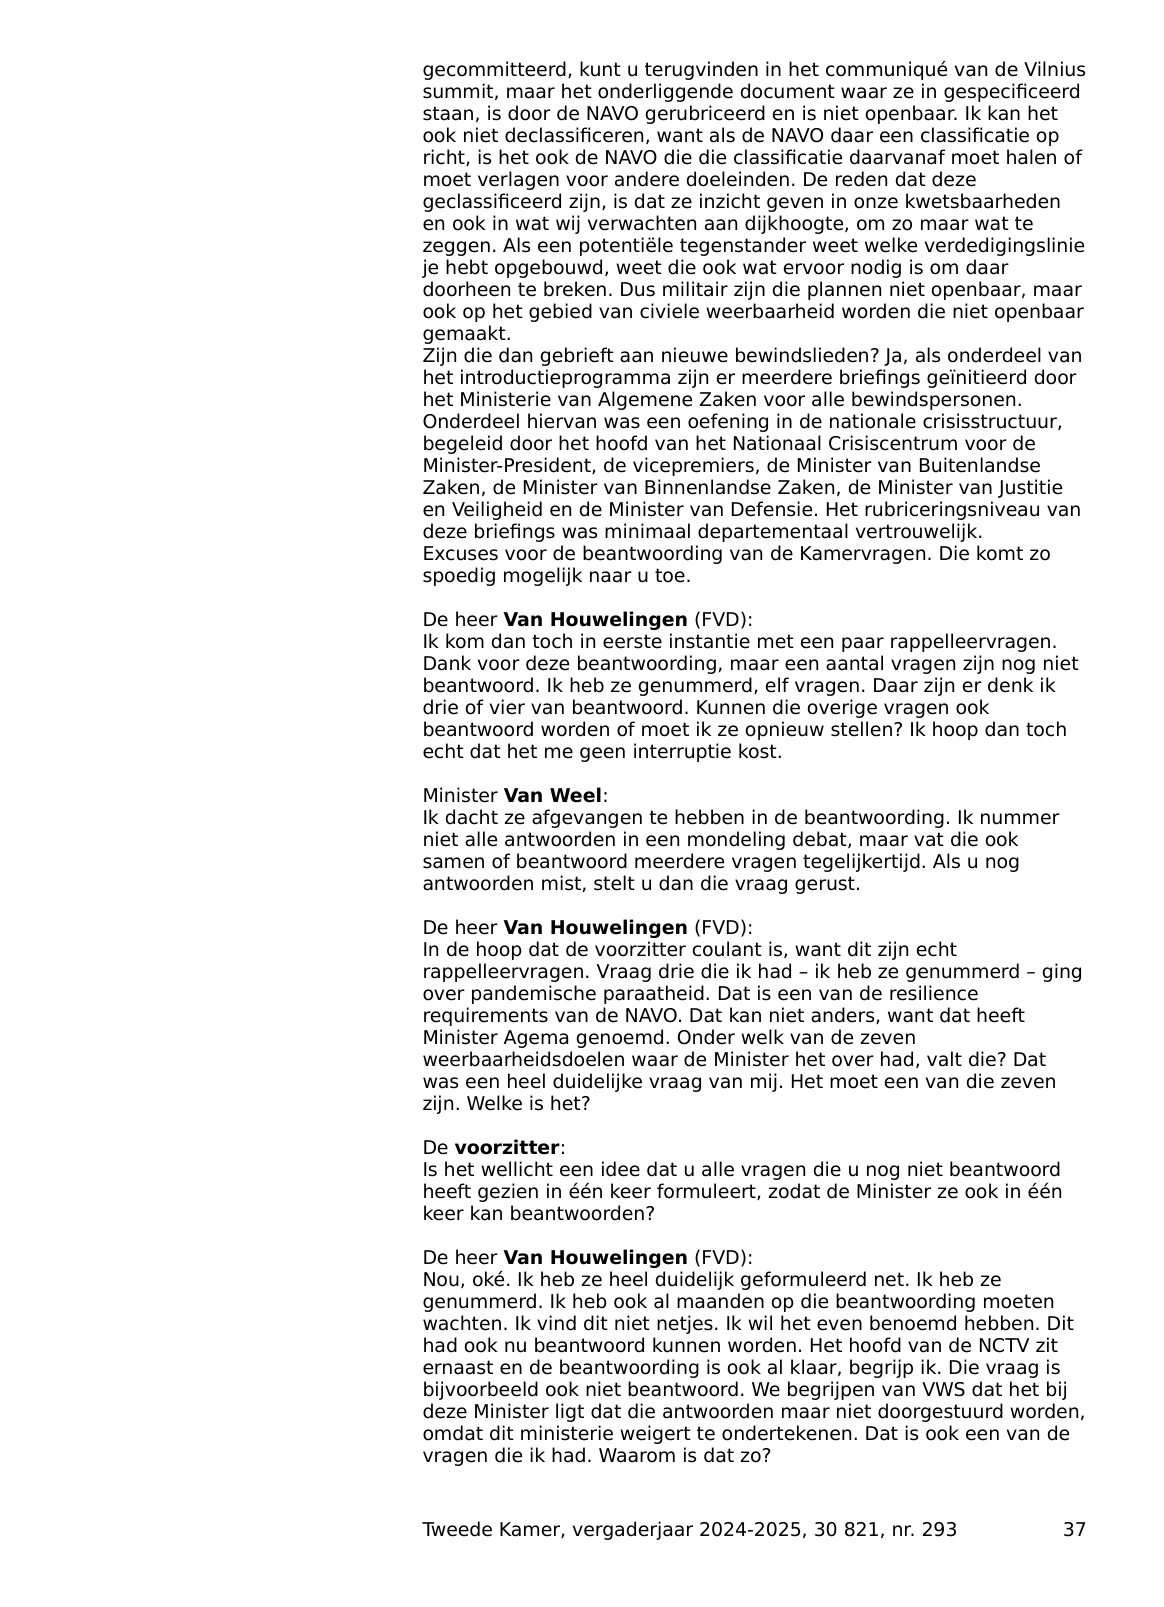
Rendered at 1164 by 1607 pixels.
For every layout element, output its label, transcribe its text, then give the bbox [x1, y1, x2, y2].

text In de hoop dat de voorzitter coulant is, want dit zijn echt rappelleervragen. Vraag drie die ik had – ik heb ze genummerd – ging over pandemische paraatheid. Dat is een van de resilience requirements van de NAVO. Dat kan niet anders, want dat heeft Minister Agema genoemd. Onder welk van de zeven weerbaarheidsdoelen waar de Minister het over had, valt die? Dat was een heel duidelijke vraag van mij. Het moet een van die zeven zijn. Welke is het? [422, 939, 1087, 1115]
text Nou, oké. Ik heb ze heel duidelijk geformuleerd net. Ik heb ze genummerd. Ik heb ook al maanden op die beantwoording moeten wachten. Ik vind dit niet netjes. Ik wil het even benoemd hebben. Dit had ook nu beantwoord kunnen worden. Het hoofd van de NCTV zit ernaast en de beantwoording is ook al klaar, begrijp ik. Die vraag is bijvoorbeeld ook niet beantwoord. We begrijpen van VWS dat het bij deze Minister ligt dat die antwoorden maar niet doorgestuurd worden, omdat dit ministerie weigert te ondertekenen. Dat is ook een van de vragen die ik had. Waarom is dat zo? [422, 1269, 1087, 1467]
text Ik kom dan toch in eerste instantie met een paar rappelleervragen. Dank voor deze beantwoording, maar een aantal vragen zijn nog niet beantwoord. Ik heb ze genummerd, elf vragen. Daar zijn er denk ik drie of vier van beantwoord. Kunnen die overige vragen ook beantwoord worden of moet ik ze opnieuw stellen? Ik hoop dan toch echt dat het me geen interruptie kost. [422, 631, 1087, 763]
text Is het wellicht een idee dat u alle vragen die u nog niet beantwoord heeft gezien in één keer formuleert, zodat de Minister ze ook in één keer kan beantwoorden? [422, 1159, 1087, 1225]
text Excuses voor de beantwoording van de Kamervragen. Die komt zo spoedig mogelijk naar u toe. [422, 543, 1087, 587]
text Zijn die dan gebrieft aan nieuwe bewindslieden? Ja, als onderdeel van het introductieprogramma zijn er meerdere briefings geïnitieerd door het Ministerie van Algemene Zaken voor alle bewindspersonen. Onderdeel hiervan was een oefening in de nationale crisisstructuur, begeleid door het hoofd van het Nationaal Crisiscentrum voor de Minister-President, de vicepremiers, de Minister van Buitenlandse Zaken, de Minister van Binnenlandse Zaken, de Minister van Justitie en Veiligheid en de Minister van Defensie. Het rubriceringsniveau van deze briefings was minimaal departementaal vertrouwelijk. [422, 345, 1087, 543]
text Ik dacht ze afgevangen te hebben in de beantwoording. Ik nummer niet alle antwoorden in een mondeling debat, maar vat die ook samen of beantwoord meerdere vragen tegelijkertijd. Als u nog antwoorden mist, stelt u dan die vraag gerust. [422, 807, 1087, 895]
text De heer Van Houwelingen (FVD): [422, 609, 1087, 631]
text gecommitteerd, kunt u terugvinden in het communiqué van de Vilnius summit, maar het onderliggende document waar ze in gespecificeerd staan, is door de NAVO gerubriceerd en is niet openbaar. Ik kan het ook niet declassificeren, want als de NAVO daar een classificatie op richt, is het ook de NAVO die die classificatie daarvanaf moet halen of moet verlagen voor andere doeleinden. De reden dat deze geclassificeerd zijn, is dat ze inzicht geven in onze kwetsbaarheden en ook in wat wij verwachten aan dijkhoogte, om zo maar wat te zeggen. Als een potentiële tegenstander weet welke verdedigingslinie je hebt opgebouwd, weet die ook wat ervoor nodig is om daar doorheen te breken. Dus militair zijn die plannen niet openbaar, maar ook op het gebied van civiele weerbaarheid worden die niet openbaar gemaakt. [422, 59, 1087, 345]
text Minister Van Weel: [422, 785, 1087, 807]
text De heer Van Houwelingen (FVD): [422, 917, 1087, 939]
text De voorzitter: [422, 1137, 1087, 1159]
text De heer Van Houwelingen (FVD): [422, 1247, 1087, 1269]
